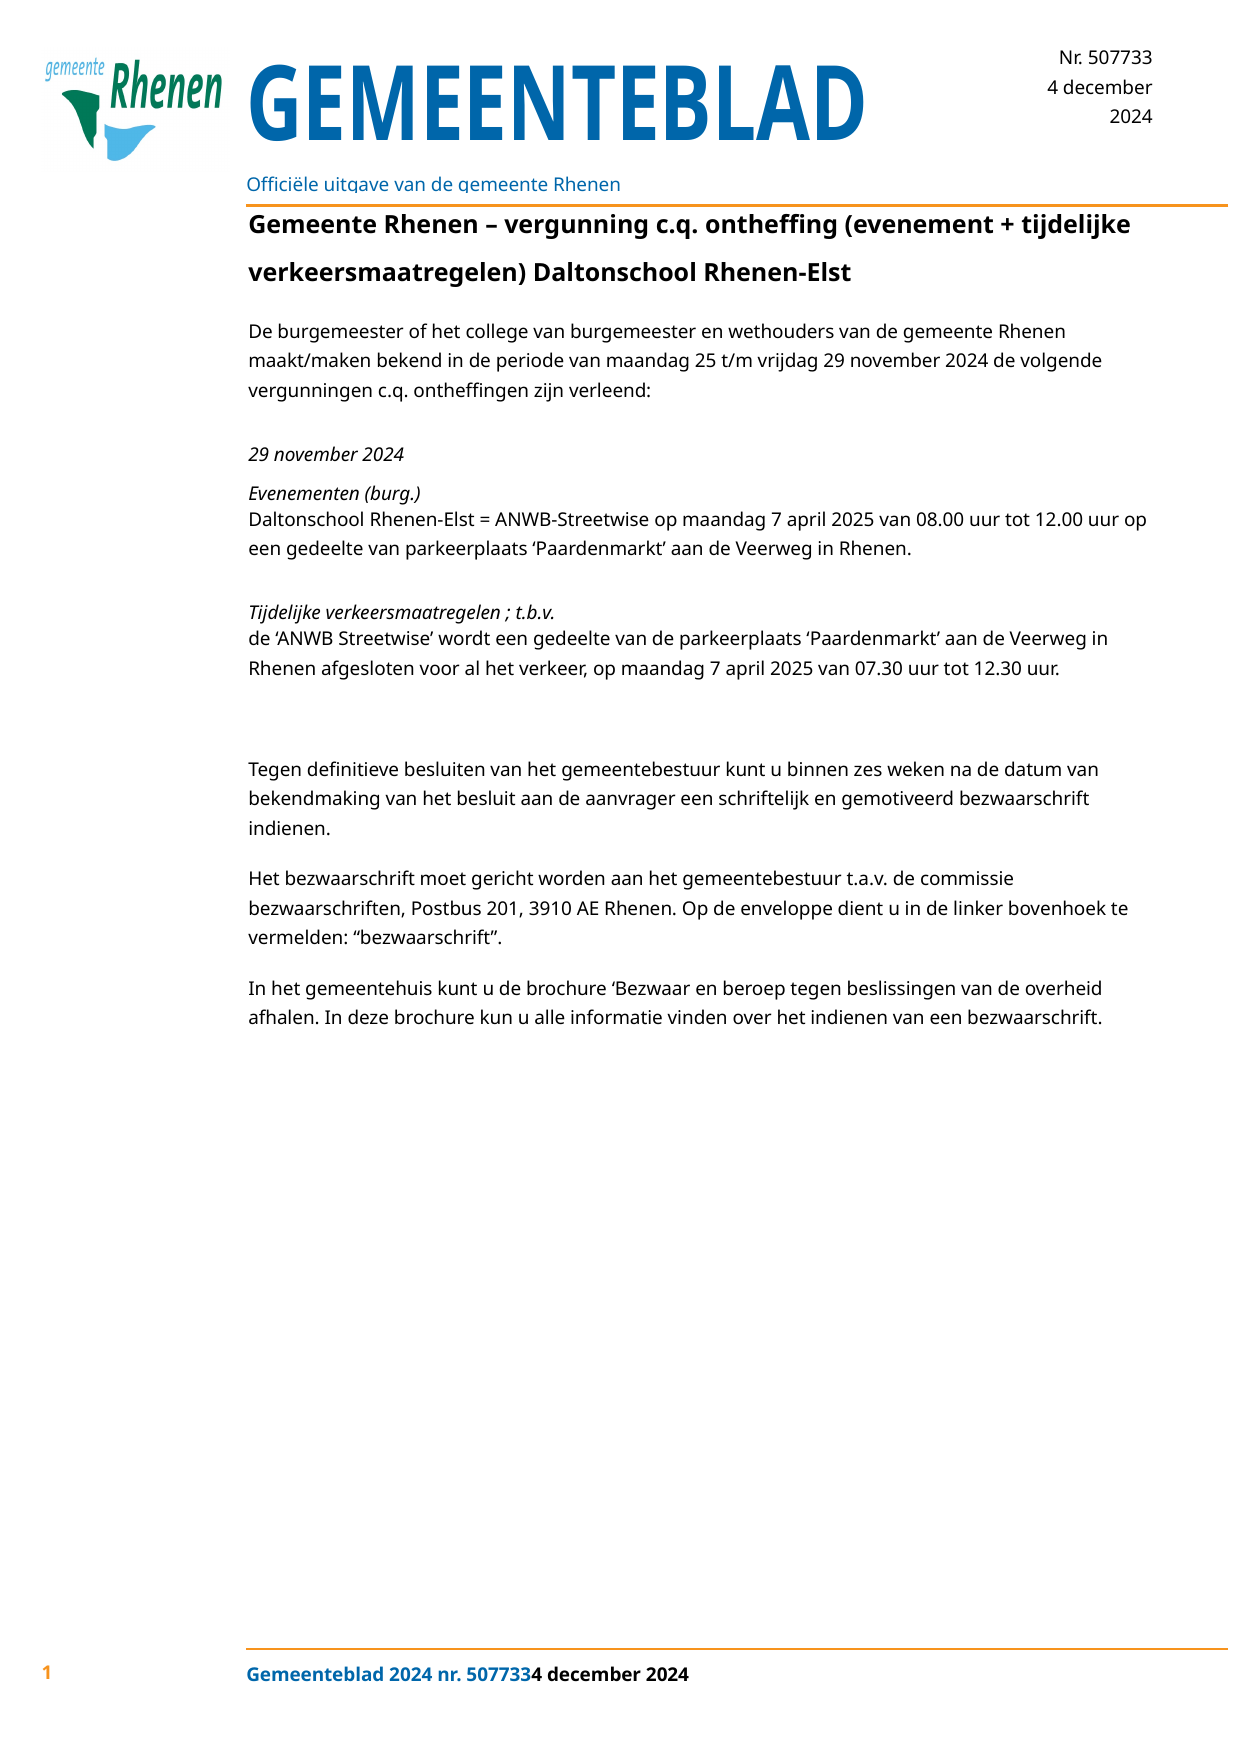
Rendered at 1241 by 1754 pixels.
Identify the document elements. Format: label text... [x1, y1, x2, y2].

text Tegen definitieve besluiten van het gemeentebestuur kunt u binnen zes weken na de datum van bekendmaking van het besluit aan de aanvrager een schriftelijk en gemotiveerd bezwaarschrift indienen. [248, 756, 1152, 841]
text de ‘ANWB Streetwise’ wordt een gedeelte van de parkeerplaats ‘Paardenmarkt’ aan de Veerweg in Rhenen afgesloten voor al het verkeer, op maandag 7 april 2025 van 07.30 uur tot 12.30 uur. [248, 625, 1152, 681]
text De burgemeester of het college van burgemeester en wethouders van de gemeente Rhenen maakt/maken bekend in de periode van maandag 25 t/m vrijdag 29 november 2024 de volgende vergunningen c.q. ontheffingen zijn verleend: [248, 318, 1152, 403]
text Daltonschool Rhenen-Elst = ANWB-Streetwise op maandag 7 april 2025 van 08.00 uur tot 12.00 uur op een gedeelte van parkeerplaats ‘Paardenmarkt’ aan de Veerweg in Rhenen. [248, 506, 1152, 561]
text In het gemeentehuis kunt u de brochure ‘Bezwaar en beroep tegen beslissingen van de overheid afhalen. In deze brochure kun u alle informatie vinden over het indienen van een bezwaarschrift. [248, 975, 1152, 1030]
text Evenementen (burg.) [248, 480, 1152, 506]
text Het bezwaarschrift moet gericht worden aan het gemeentebestuur t.a.v. de commissie bezwaarschriften, Postbus 201, 3910 AE Rhenen. Op de enveloppe dient u in de linker bovenhoek te vermelden: “bezwaarschrift”. [248, 865, 1152, 950]
picture [41, 47, 231, 172]
text Gemeente Rhenen – vergunning c.q. ontheffing (evenement + tijdelijke verkeersmaatregelen) Daltonschool Rhenen-Elst [248, 207, 1152, 288]
text 29 november 2024 [248, 441, 1152, 467]
text Tijdelijke verkeersmaatregelen ; t.b.v. [248, 599, 1152, 625]
